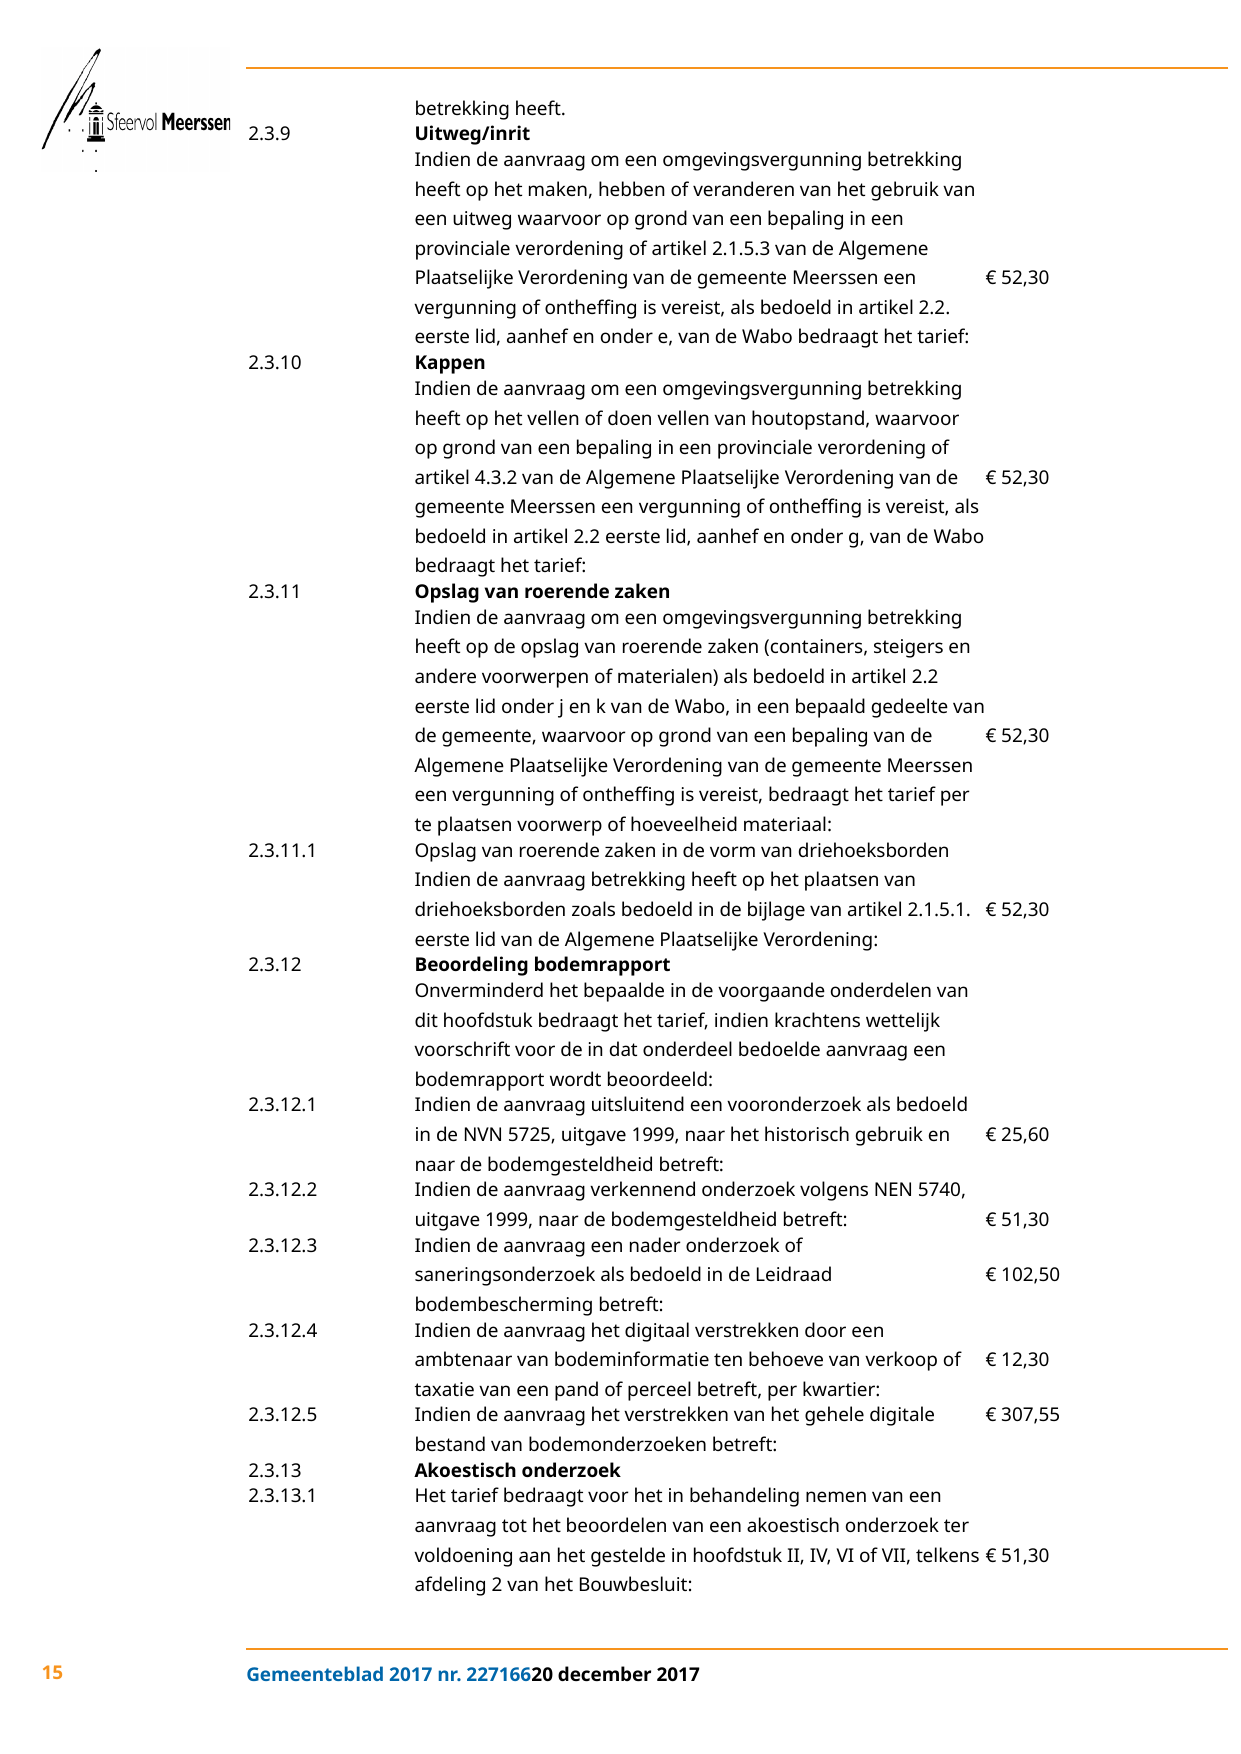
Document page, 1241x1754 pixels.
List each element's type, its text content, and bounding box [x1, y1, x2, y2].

table_cell [248, 977, 414, 1092]
table_cell Beoordeling bodemrapport [414, 951, 985, 977]
table_cell [985, 579, 1152, 604]
table_cell Opslag van roerende zaken in de vorm van driehoeksborden Indien de aanvraag betrekking heeft op het plaatsen van driehoeksborden zoals bedoeld in de bijlage van artikel 2.1.5.1. eerste lid van de Algemene Plaatselijke Verordening: [414, 837, 985, 951]
table_cell Indien de aanvraag om een omgevingsvergunning betrekking heeft op het maken, hebben of veranderen van het gebruik van een uitweg waarvoor op grond van een bepaling in een provinciale verordening of artikel 2.1.5.3 van de Algemene Plaatselijke Verordening van de gemeente Meerssen een vergunning of ontheffing is vereist, als bedoeld in artikel 2.2. eerste lid, aanhef en onder e, van de Wabo bedraagt het tarief: [414, 146, 985, 349]
table_cell Het tarief bedraagt voor het in behandeling nemen van een aanvraag tot het beoordelen van een akoestisch onderzoek ter voldoening aan het gestelde in hoofdstuk II, IV, VI of VII, telkens afdeling 2 van het Bouwbesluit: [414, 1483, 985, 1597]
table_cell € 102,50 [985, 1232, 1152, 1317]
table_cell € 12,30 [985, 1317, 1152, 1402]
table_cell [985, 121, 1152, 146]
table_cell Uitweg/inrit [414, 121, 985, 146]
table_cell 2.3.11 [248, 579, 414, 604]
table_cell [985, 95, 1152, 121]
table_cell € 52,30 [985, 146, 1152, 349]
table_cell [248, 95, 414, 121]
table_cell 2.3.12.2 [248, 1177, 414, 1232]
table_cell [985, 1457, 1152, 1483]
table_cell [985, 951, 1152, 977]
table_cell Indien de aanvraag het verstrekken van het gehele digitale bestand van bodemonderzoeken betreft: [414, 1402, 985, 1457]
table_cell [248, 375, 414, 578]
table_cell Onverminderd het bepaalde in de voorgaande onderdelen van dit hoofdstuk bedraagt het tarief, indien krachtens wettelijk voorschrift voor de in dat onderdeel bedoelde aanvraag een bodemrapport wordt beoordeeld: [414, 977, 985, 1092]
table_cell Indien de aanvraag het digitaal verstrekken door een ambtenaar van bodeminformatie ten behoeve van verkoop of taxatie van een pand of perceel betreft, per kwartier: [414, 1317, 985, 1402]
table_cell Indien de aanvraag om een omgevingsvergunning betrekking heeft op de opslag van roerende zaken (containers, steigers en andere voorwerpen of materialen) als bedoeld in artikel 2.2 eerste lid onder j en k van de Wabo, in een bepaald gedeelte van de gemeente, waarvoor op grond van een bepaling van de Algemene Plaatselijke Verordening van de gemeente Meerssen een vergunning of ontheffing is vereist, bedraagt het tarief per te plaatsen voorwerp of hoeveelheid materiaal: [414, 604, 985, 837]
table_cell Indien de aanvraag om een omgevingsvergunning betrekking heeft op het vellen of doen vellen van houtopstand, waarvoor op grond van een bepaling in een provinciale verordening of artikel 4.3.2 van de Algemene Plaatselijke Verordening van de gemeente Meerssen een vergunning of ontheffing is vereist, als bedoeld in artikel 2.2 eerste lid, aanhef en onder g, van de Wabo bedraagt het tarief: [414, 375, 985, 578]
table_cell Kappen [414, 350, 985, 375]
table_cell Akoestisch onderzoek [414, 1457, 985, 1483]
table_cell € 51,30 [985, 1483, 1152, 1597]
table_cell betrekking heeft. [414, 95, 985, 121]
table_cell [248, 604, 414, 837]
table_cell € 307,55 [985, 1402, 1152, 1457]
table_cell Indien de aanvraag een nader onderzoek of saneringsonderzoek als bedoeld in de Leidraad bodembescherming betreft: [414, 1232, 985, 1317]
table_cell € 25,60 [985, 1092, 1152, 1177]
table_cell € 52,30 [985, 837, 1152, 951]
table_cell [985, 977, 1152, 1092]
table_cell 2.3.12 [248, 951, 414, 977]
table_cell 2.3.12.4 [248, 1317, 414, 1402]
picture [41, 47, 231, 172]
table_cell € 52,30 [985, 375, 1152, 578]
table_cell [985, 350, 1152, 375]
table_cell [248, 146, 414, 349]
table_cell 2.3.12.3 [248, 1232, 414, 1317]
table_cell € 52,30 [985, 604, 1152, 837]
table_cell 2.3.12.5 [248, 1402, 414, 1457]
table_cell Indien de aanvraag uitsluitend een vooronderzoek als bedoeld in de NVN 5725, uitgave 1999, naar het historisch gebruik en naar de bodemgesteldheid betreft: [414, 1092, 985, 1177]
table_cell 2.3.13 [248, 1457, 414, 1483]
table_cell € 51,30 [985, 1177, 1152, 1232]
table_cell 2.3.10 [248, 350, 414, 375]
table_cell Indien de aanvraag verkennend onderzoek volgens NEN 5740, uitgave 1999, naar de bodemgesteldheid betreft: [414, 1177, 985, 1232]
table_cell 2.3.13.1 [248, 1483, 414, 1597]
table_cell 2.3.9 [248, 121, 414, 146]
table_cell Opslag van roerende zaken [414, 579, 985, 604]
table_cell 2.3.12.1 [248, 1092, 414, 1177]
table_cell 2.3.11.1 [248, 837, 414, 951]
